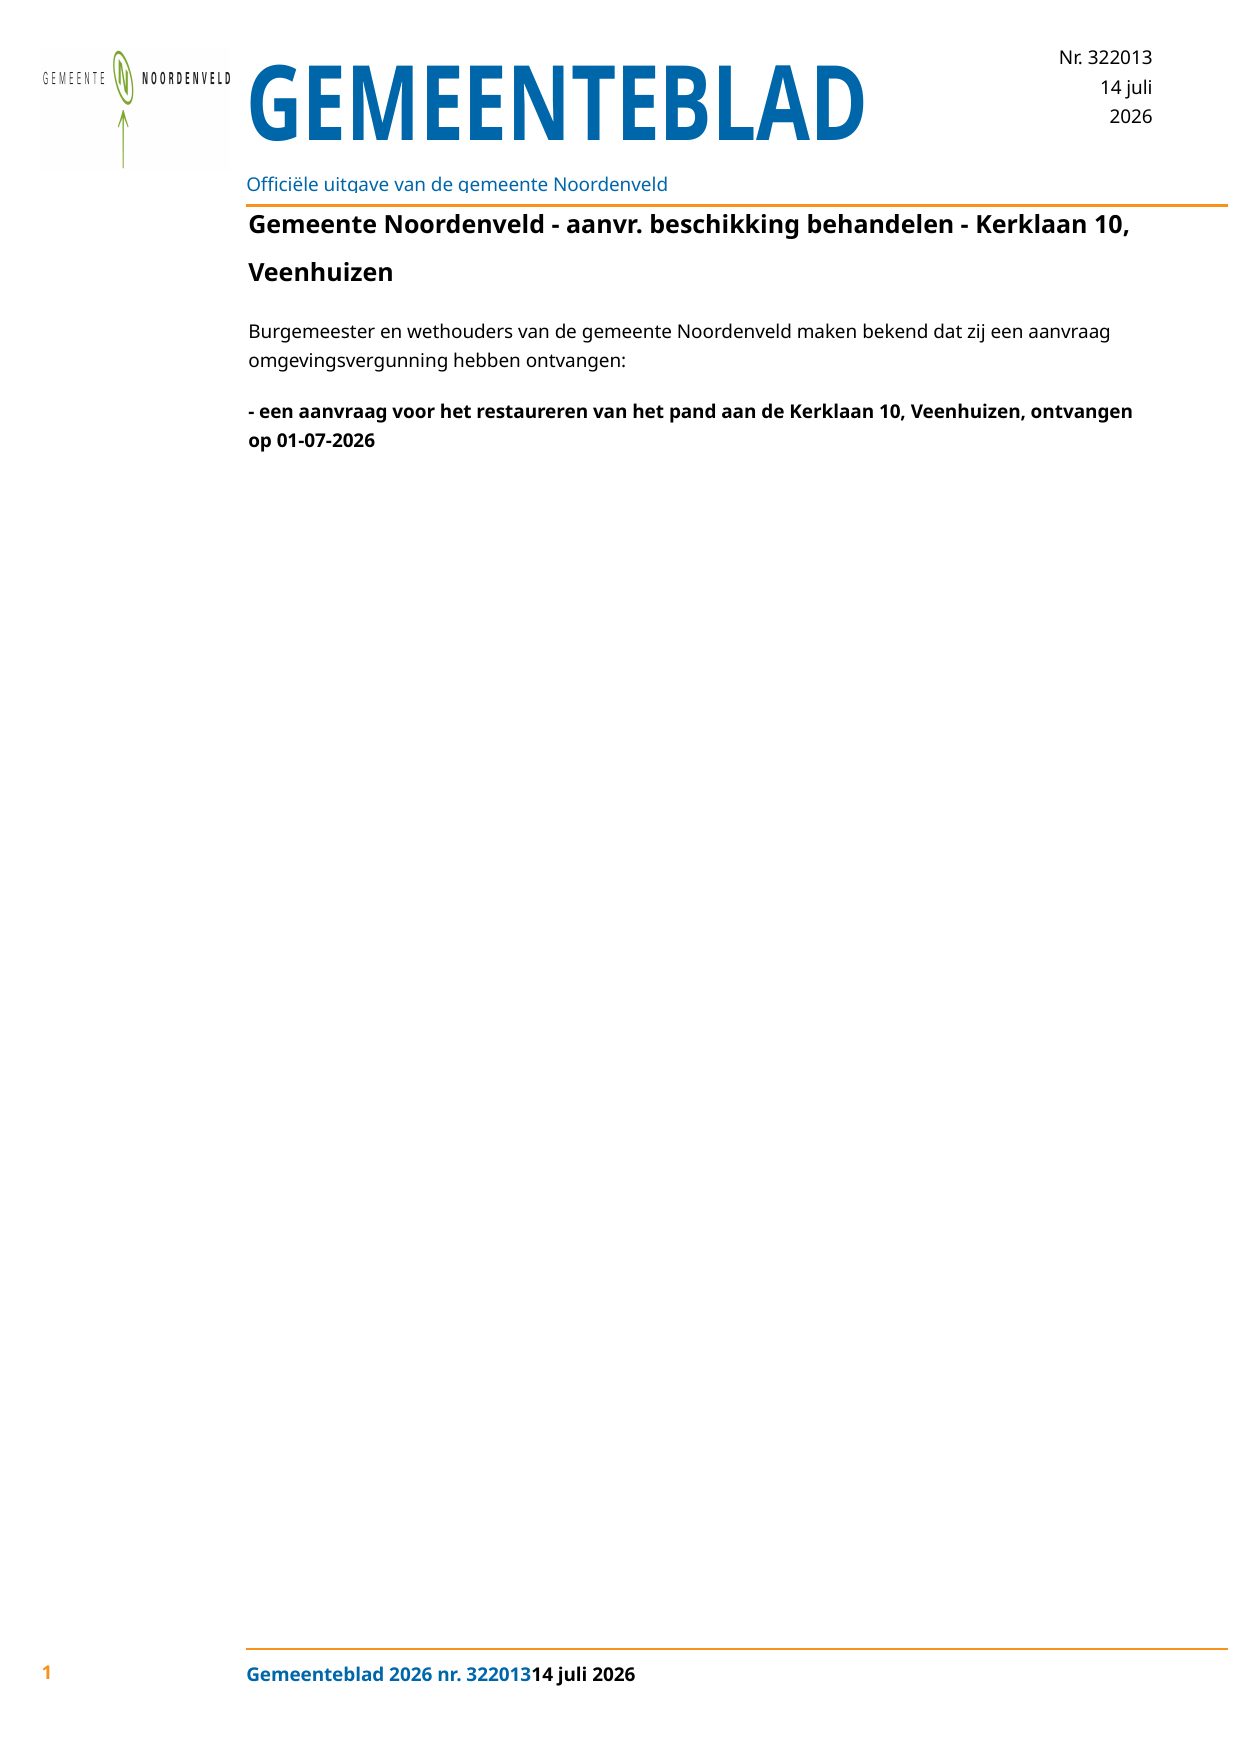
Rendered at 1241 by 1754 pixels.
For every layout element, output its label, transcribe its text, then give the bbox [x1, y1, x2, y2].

text Gemeente Noordenveld - aanvr. beschikking behandelen - Kerklaan 10, Veenhuizen [248, 207, 1152, 288]
text Burgemeester en wethouders van de gemeente Noordenveld maken bekend dat zij een aanvraag omgevingsvergunning hebben ontvangen: [248, 318, 1152, 373]
text - een aanvraag voor het restaureren van het pand aan de Kerklaan 10, Veenhuizen, ontvangen op 01-07-2026 [248, 398, 1152, 453]
picture [41, 47, 231, 172]
